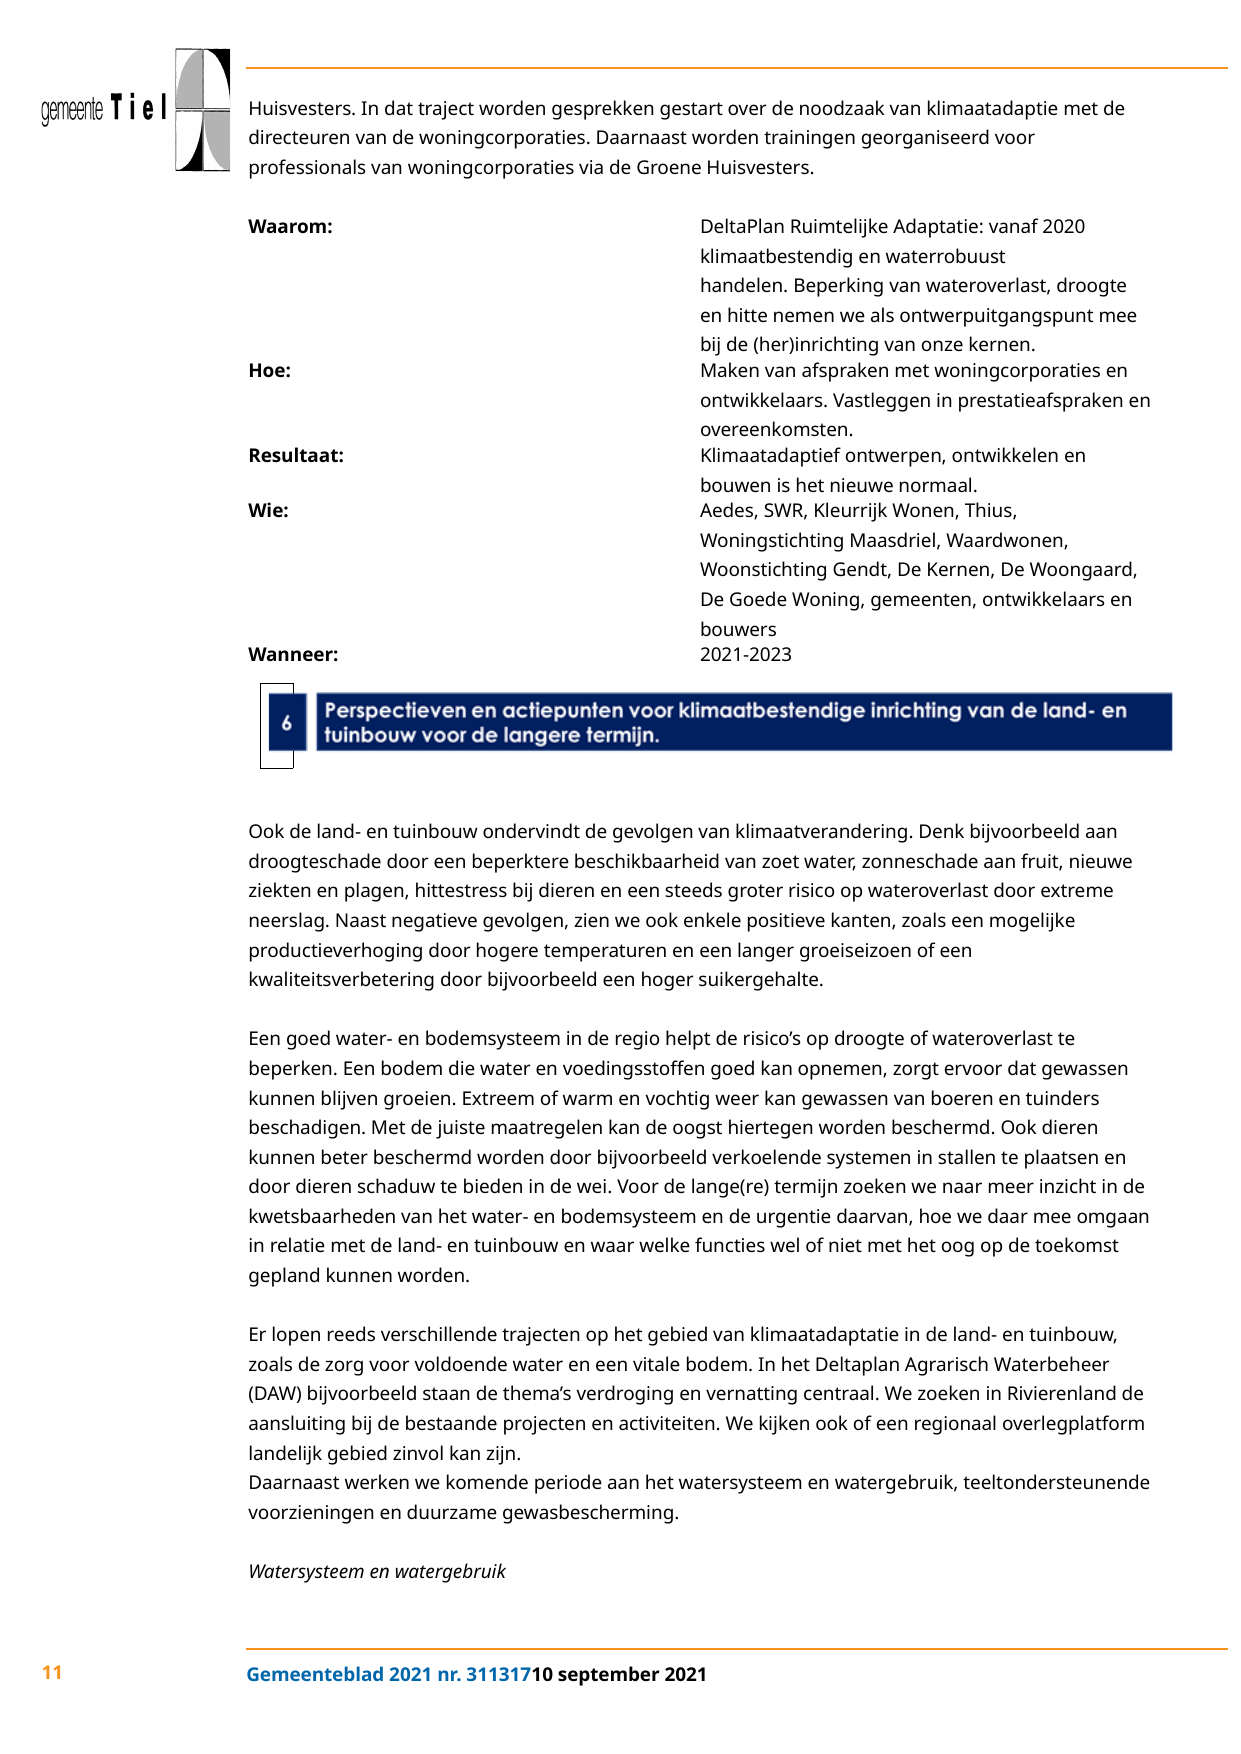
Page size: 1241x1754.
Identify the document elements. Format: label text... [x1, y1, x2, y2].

table_cell Wie: [248, 498, 700, 642]
table_header DeltaPlan Ruimtelijke Adaptatie: vanaf 2020 klimaatbestendig en waterrobuust handelen. Beperking van wateroverlast, droogte en hitte nemen we als ontwerpuitgangspunt mee bij de (her)inrichting van onze kernen. [700, 213, 1152, 357]
table_cell 2021-2023 [700, 642, 1152, 667]
picture [41, 47, 231, 172]
text Daarnaast werken we komende periode aan het watersysteem en watergebruik, teeltondersteunende voorzieningen en duurzame gewasbescherming. [248, 1469, 1152, 1525]
text Ook de land- en tuinbouw ondervindt de gevolgen van klimaatverandering. Denk bijvoorbeeld aan droogteschade door een beperktere beschikbaarheid van zoet water, zonneschade aan fruit, nieuwe ziekten en plagen, hittestress bij dieren en een steeds groter risico op wateroverlast door extreme neerslag. Naast negatieve gevolgen, zien we ook enkele positieve kanten, zoals een mogelijke productieverhoging door hogere temperaturen en een langer groeiseizoen of een kwaliteitsverbetering door bijvoorbeeld een hoger suikergehalte. [248, 818, 1152, 992]
text Huisvesters. In dat traject worden gesprekken gestart over de noodzaak van klimaatadaptie met de directeuren van de woningcorporaties. Daarnaast worden trainingen georganiseerd voor professionals van woningcorporaties via de Groene Huisvesters. [248, 95, 1152, 180]
text Er lopen reeds verschillende trajecten op het gebied van klimaatadaptatie in de land- en tuinbouw, zoals de zorg voor voldoende water en een vitale bodem. In het Deltaplan Agrarisch Waterbeheer (DAW) bijvoorbeeld staan de thema’s verdroging en vernatting centraal. We zoeken in Rivierenland de aansluiting bij de bestaande projecten en activiteiten. We kijken ook of een regionaal overlegplatform landelijk gebied zinvol kan zijn. [248, 1321, 1152, 1466]
table_cell Maken van afspraken met woningcorporaties en ontwikkelaars. Vastleggen in prestatieafspraken en overeenkomsten. [700, 357, 1152, 442]
table_cell Aedes, SWR, Kleurrijk Wonen, Thius, Woningstichting Maasdriel, Waardwonen, Woonstichting Gendt, De Kernen, De Woongaard, De Goede Woning, gemeenten, ontwikkelaars en bouwers [700, 498, 1152, 642]
picture [268, 691, 1173, 759]
table_header Waarom: [248, 213, 700, 357]
table_cell Resultaat: [248, 442, 700, 497]
table_cell Wanneer: [248, 642, 700, 667]
table_cell Hoe: [248, 357, 700, 442]
text Een goed water- en bodemsysteem in de regio helpt de risico’s op droogte of wateroverlast te beperken. Een bodem die water en voedingsstoffen goed kan opnemen, zorgt ervoor dat gewassen kunnen blijven groeien. Extreem of warm en vochtig weer kan gewassen van boeren en tuinders beschadigen. Met de juiste maatregelen kan de oogst hiertegen worden beschermd. Ook dieren kunnen beter beschermd worden door bijvoorbeeld verkoelende systemen in stallen te plaatsen en door dieren schaduw te bieden in de wei. Voor de lange(re) termijn zoeken we naar meer inzicht in de kwetsbaarheden van het water- en bodemsysteem en de urgentie daarvan, hoe we daar mee omgaan in relatie met de land- en tuinbouw en waar welke functies wel of niet met het oog op de toekomst gepland kunnen worden. [248, 1026, 1152, 1288]
table_cell Klimaatadaptief ontwerpen, ontwikkelen en bouwen is het nieuwe normaal. [700, 442, 1152, 497]
text Watersysteem en watergebruik [248, 1558, 1152, 1584]
